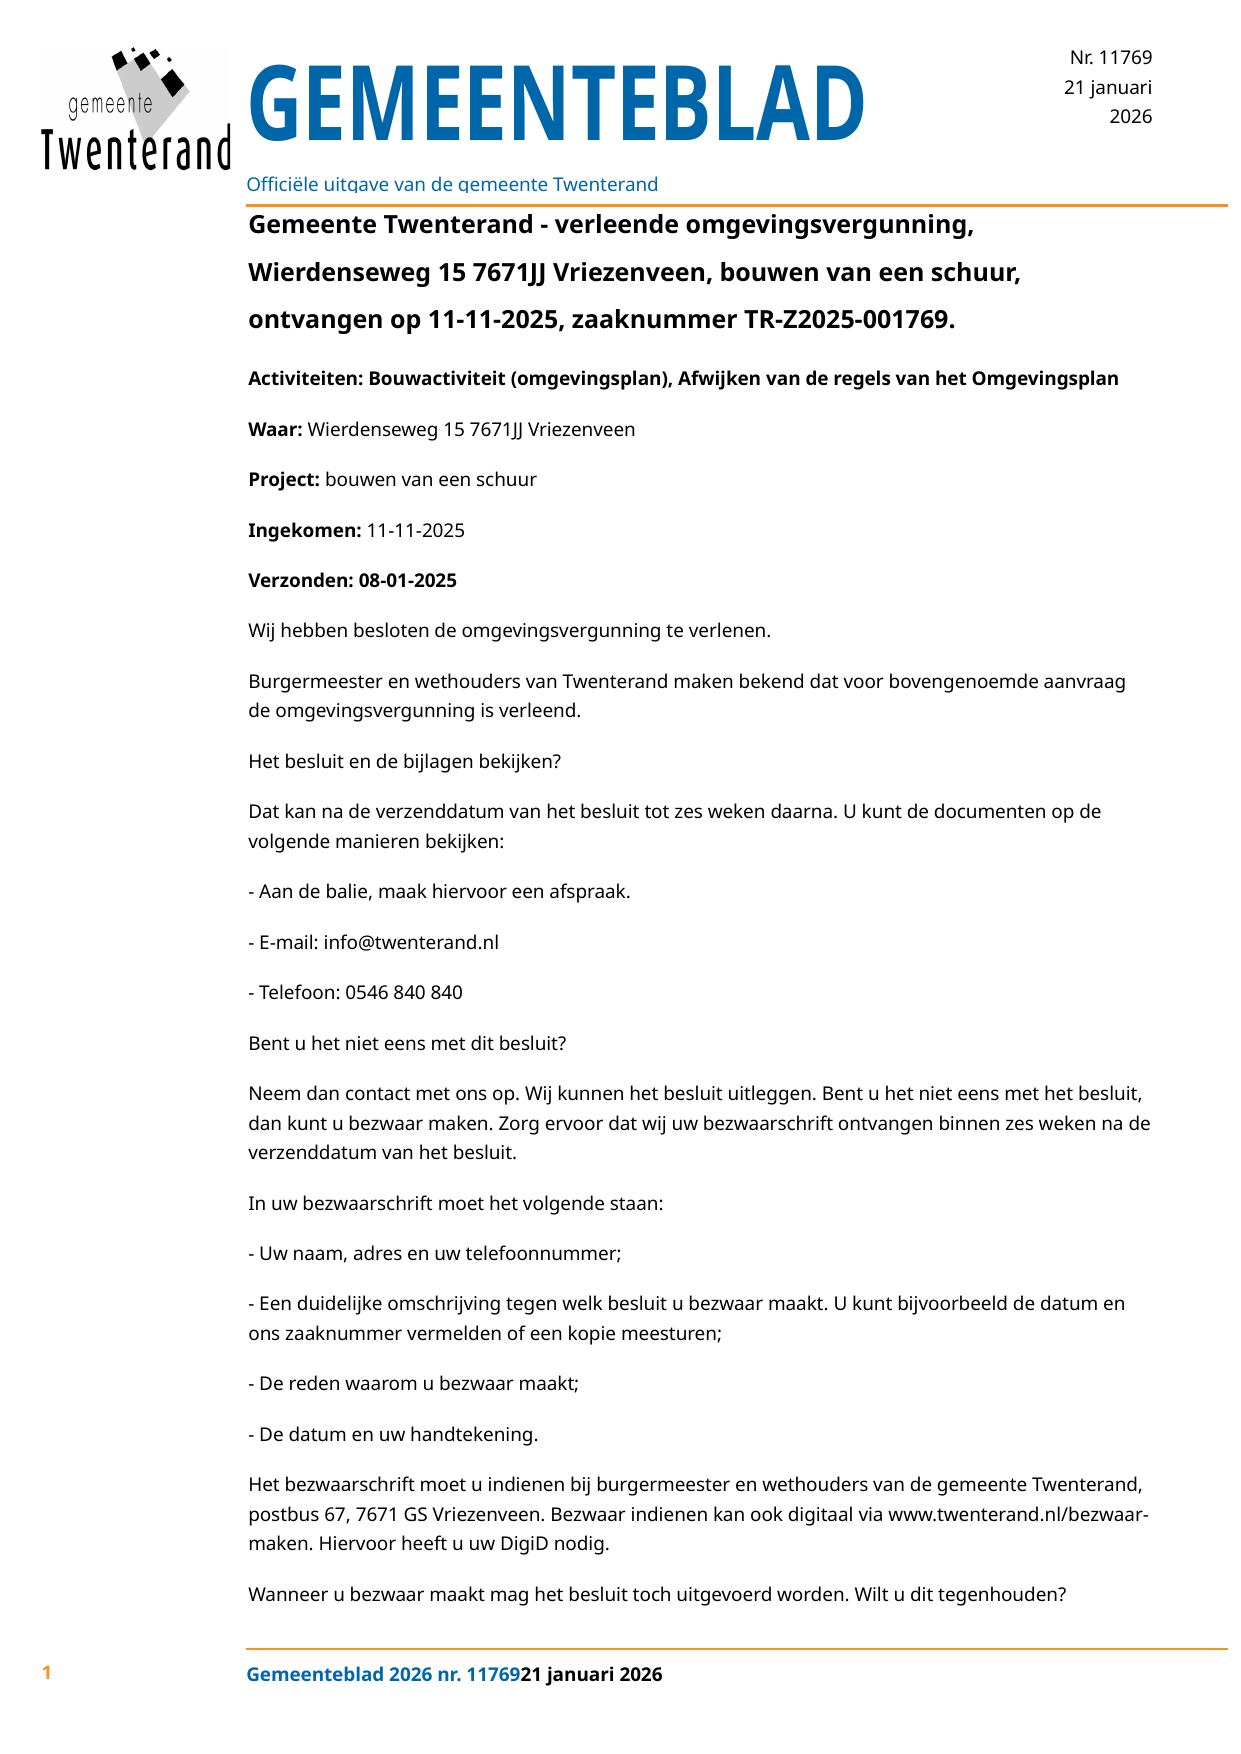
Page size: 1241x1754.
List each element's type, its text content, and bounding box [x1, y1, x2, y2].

text Neem dan contact met ons op. Wij kunnen het besluit uitleggen. Bent u het niet eens met het besluit, dan kunt u bezwaar maken. Zorg ervoor dat wij uw bezwaarschrift ontvangen binnen zes weken na de verzenddatum van het besluit. [248, 1080, 1152, 1165]
text - De reden waarom u bezwaar maakt; [248, 1371, 1152, 1396]
text Het bezwaarschrift moet u indienen bij burgermeester en wethouders van de gemeente Twenterand, postbus 67, 7671 GS Vriezenveen. Bezwaar indienen kan ook digitaal via www.twenterand.nl/bezwaar-maken. Hiervoor heeft u uw DigiD nodig. [248, 1471, 1152, 1556]
text Ingekomen: 11-11-2025 [248, 517, 1152, 542]
text Het besluit en de bijlagen bekijken? [248, 748, 1152, 774]
text In uw bezwaarschrift moet het volgende staan: [248, 1190, 1152, 1215]
text - Een duidelijke omschrijving tegen welk besluit u bezwaar maakt. U kunt bijvoorbeeld de datum en ons zaaknummer vermelden of een kopie meesturen; [248, 1291, 1152, 1346]
text Waar: Wierdenseweg 15 7671JJ Vriezenveen [248, 416, 1152, 442]
text Dat kan na de verzenddatum van het besluit tot zes weken daarna. U kunt de documenten op de volgende manieren bekijken: [248, 798, 1152, 854]
text - Telefoon: 0546 840 840 [248, 979, 1152, 1005]
picture [41, 47, 231, 172]
text Activiteiten: Bouwactiviteit (omgevingsplan), Afwijken van de regels van het Omgevingsplan [248, 366, 1152, 391]
text Gemeente Twenterand - verleende omgevingsvergunning, Wierdenseweg 15 7671JJ Vriezenveen, bouwen van een schuur, ontvangen op 11-11-2025, zaaknummer TR-Z2025-001769. [248, 207, 1152, 336]
text Wij hebben besloten de omgevingsvergunning te verlenen. [248, 618, 1152, 643]
text Wanneer u bezwaar maakt mag het besluit toch uitgevoerd worden. Wilt u dit tegenhouden? [248, 1581, 1152, 1607]
text Project: bouwen van een schuur [248, 466, 1152, 492]
text Bent u het niet eens met dit besluit? [248, 1030, 1152, 1055]
text - E-mail: info@twenterand.nl [248, 929, 1152, 954]
text Burgermeester en wethouders van Twenterand maken bekend dat voor bovengenoemde aanvraag de omgevingsvergunning is verleend. [248, 668, 1152, 723]
text - Uw naam, adres en uw telefoonnummer; [248, 1240, 1152, 1266]
text - Aan de balie, maak hiervoor een afspraak. [248, 878, 1152, 904]
text Verzonden: 08-01-2025 [248, 567, 1152, 593]
text - De datum en uw handtekening. [248, 1421, 1152, 1447]
